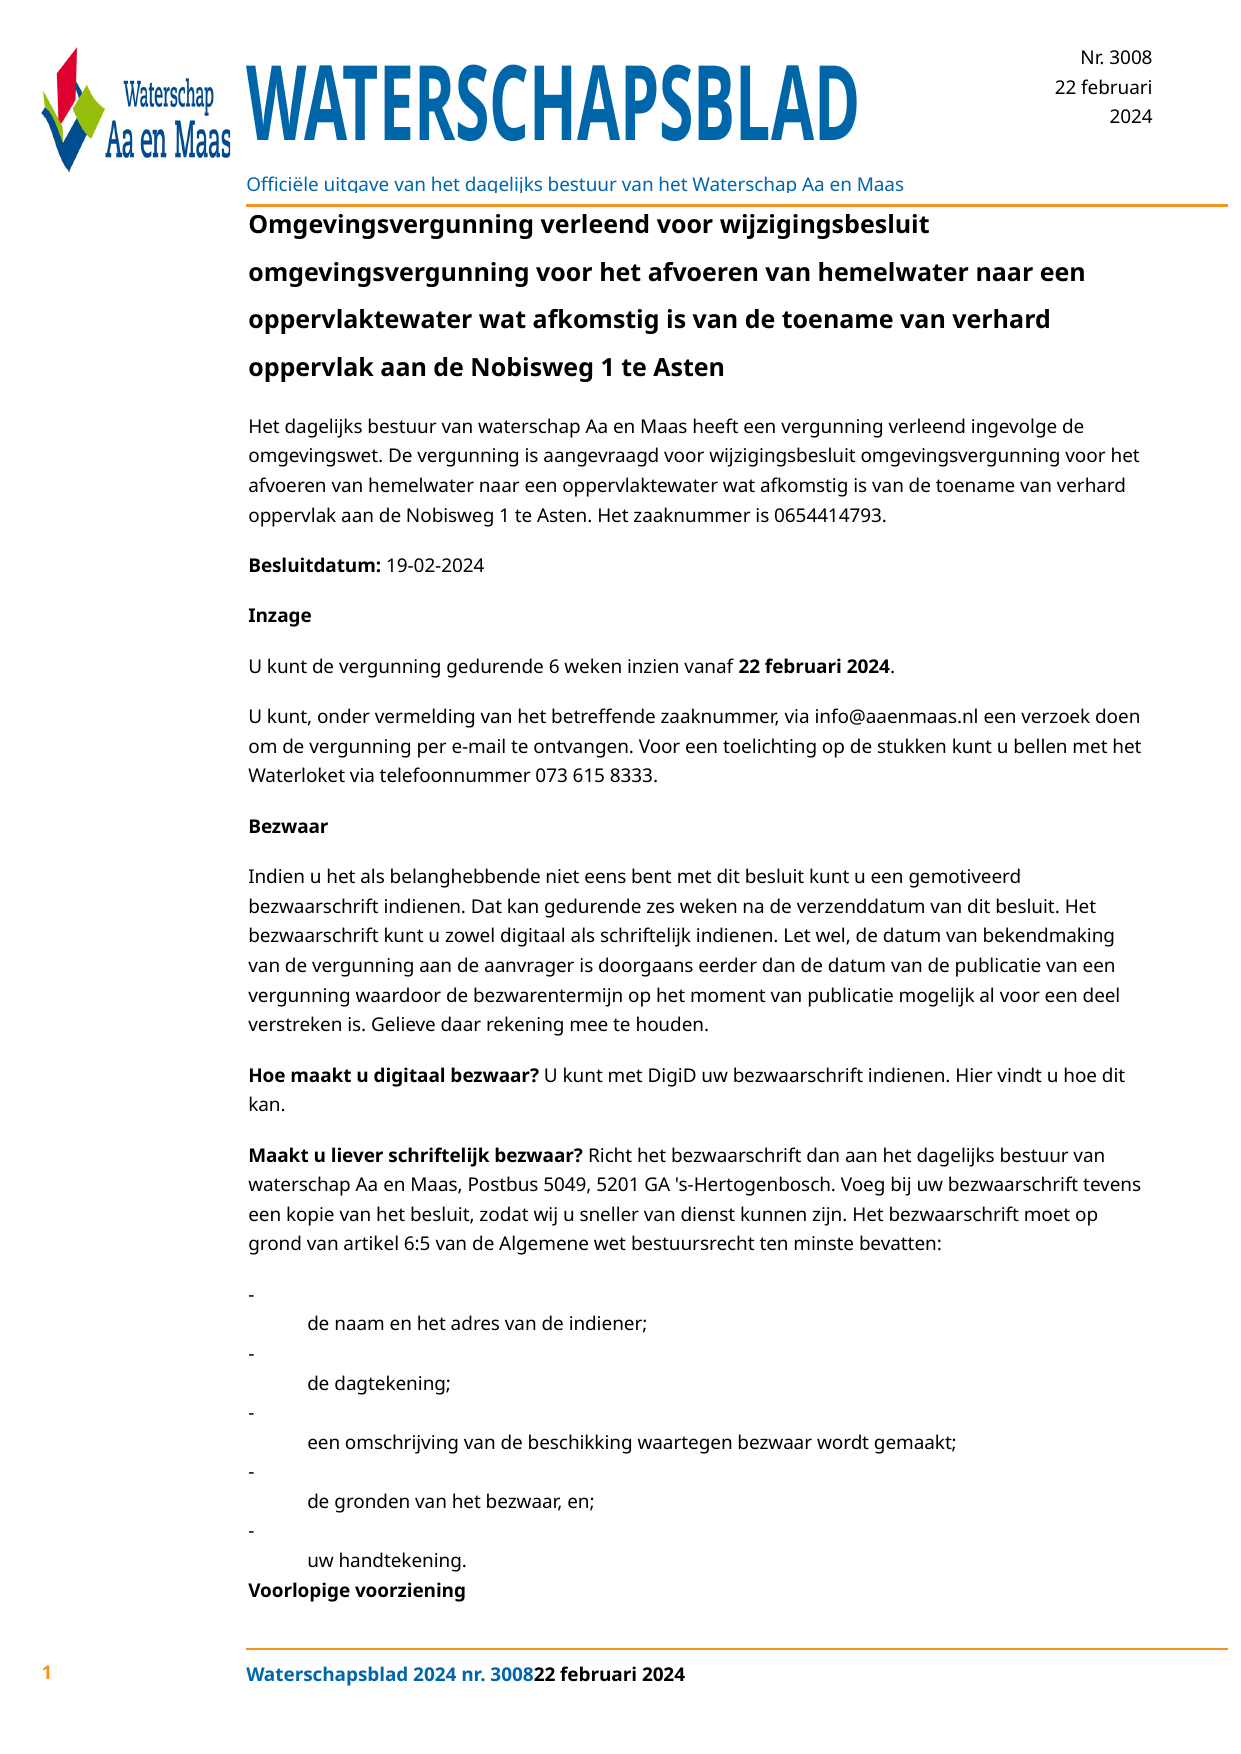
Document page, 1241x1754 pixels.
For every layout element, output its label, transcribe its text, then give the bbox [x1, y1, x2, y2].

text Indien u het als belanghebbende niet eens bent met dit besluit kunt u een gemotiveerd bezwaarschrift indienen. Dat kan gedurende zes weken na de verzenddatum van dit besluit. Het bezwaarschrift kunt u zowel digitaal als schriftelijk indienen. Let wel, de datum van bekendmaking van de vergunning aan de aanvrager is doorgaans eerder dan de datum van de publicatie van een vergunning waardoor de bezwarentermijn op het moment van publicatie mogelijk al voor een deel verstreken is. Gelieve daar rekening mee te houden. [248, 863, 1152, 1037]
list een omschrijving van de beschikking waartegen bezwaar wordt gemaakt; [248, 1429, 1152, 1455]
text Omgevingsvergunning verleend voor wijzigingsbesluit omgevingsvergunning voor het afvoeren van hemelwater naar een oppervlaktewater wat afkomstig is van de toename van verhard oppervlak aan de Nobisweg 1 te Asten [248, 207, 1152, 384]
list de naam en het adres van de indiener; [248, 1311, 1152, 1336]
picture [41, 47, 231, 172]
text Voorlopige voorziening [248, 1577, 1152, 1603]
list de dagtekening; [248, 1370, 1152, 1396]
text U kunt de vergunning gedurende 6 weken inzien vanaf 22 februari 2024. [248, 653, 1152, 679]
text Het dagelijks bestuur van waterschap Aa en Maas heeft een vergunning verleend ingevolge de omgevingswet. De vergunning is aangevraagd voor wijzigingsbesluit omgevingsvergunning voor het afvoeren van hemelwater naar een oppervlaktewater wat afkomstig is van de toename van verhard oppervlak aan de Nobisweg 1 te Asten. Het zaaknummer is 0654414793. [248, 413, 1152, 528]
text Bezwaar [248, 813, 1152, 839]
text Besluitdatum: 19-02-2024 [248, 552, 1152, 578]
text U kunt, onder vermelding van het betreffende zaaknummer, via info@aaenmaas.nl een verzoek doen om de vergunning per e-mail te ontvangen. Voor een toelichting op de stukken kunt u bellen met het Waterloket via telefoonnummer 073 615 8333. [248, 703, 1152, 788]
text Inzage [248, 603, 1152, 628]
list de gronden van het bezwaar, en; [248, 1488, 1152, 1514]
text Maakt u liever schriftelijk bezwaar? Richt het bezwaarschrift dan aan het dagelijks bestuur van waterschap Aa en Maas, Postbus 5049, 5201 GA 's-Hertogenbosch. Voeg bij uw bezwaarschrift tevens een kopie van het besluit, zodat wij u sneller van dienst kunnen zijn. Het bezwaarschrift moet op grond van artikel 6:5 van de Algemene wet bestuursrecht ten minste bevatten: [248, 1142, 1152, 1256]
text Hoe maakt u digitaal bezwaar? U kunt met DigiD uw bezwaarschrift indienen. Hier vindt u hoe dit kan. [248, 1062, 1152, 1117]
list uw handtekening. [248, 1547, 1152, 1573]
